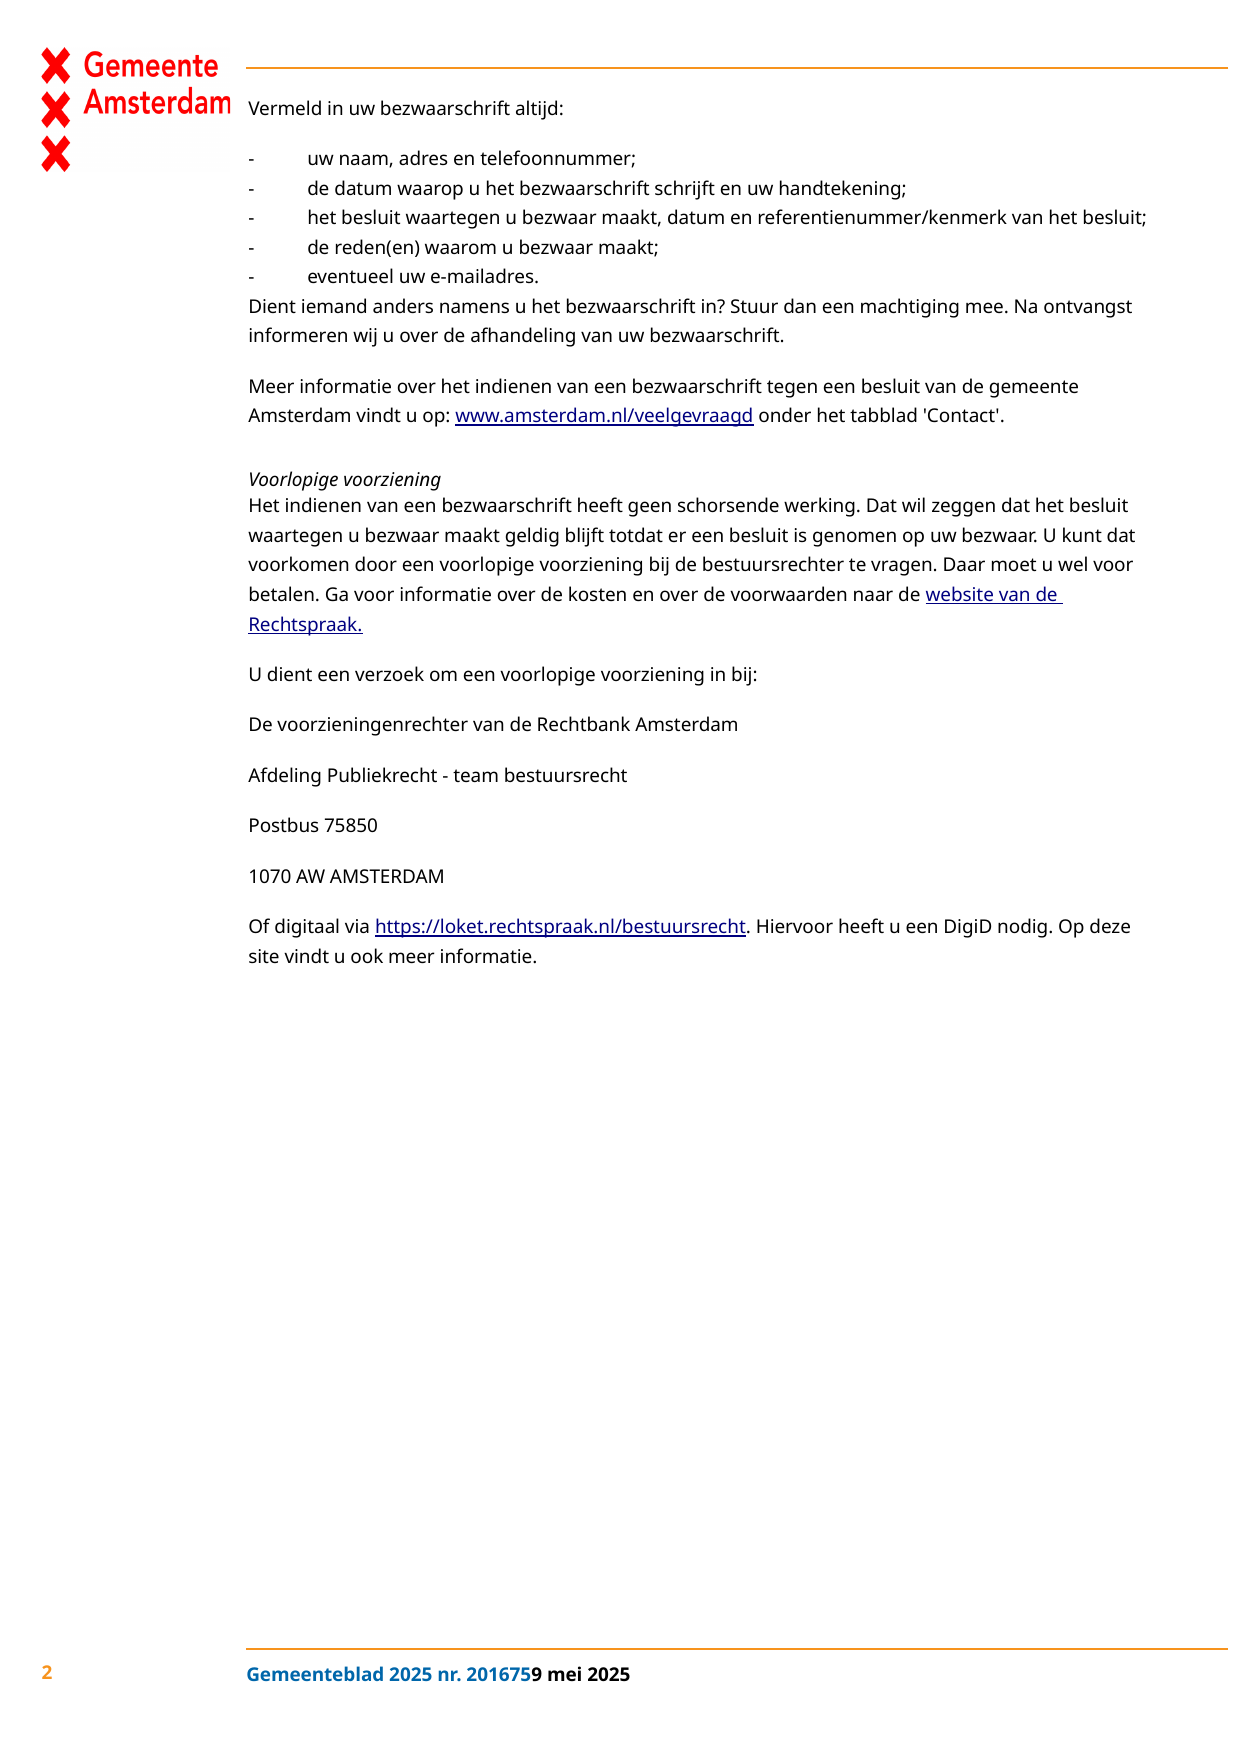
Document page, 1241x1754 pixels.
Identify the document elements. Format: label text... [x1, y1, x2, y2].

text Of digitaal via https://loket.rechtspraak.nl/bestuursrecht. Hiervoor heeft u een DigiD nodig. Op deze site vindt u ook meer informatie. [248, 913, 1152, 968]
text 1070 AW AMSTERDAM [248, 863, 1152, 888]
list uw naam, adres en telefoonnummer; [248, 145, 1152, 171]
list de datum waarop u het bezwaarschrift schrijft en uw handtekening; [248, 175, 1152, 201]
list de reden(en) waarom u bezwaar maakt; [248, 234, 1152, 260]
text Meer informatie over het indienen van een bezwaarschrift tegen een besluit van de gemeente Amsterdam vindt u op: www.amsterdam.nl/veelgevraagd onder het tabblad 'Contact'. [248, 373, 1152, 428]
list eventueel uw e-mailadres. [248, 263, 1152, 289]
text Voorlopige voorziening [248, 467, 1152, 492]
list het besluit waartegen u bezwaar maakt, datum en referentienummer/kenmerk van het besluit; [248, 204, 1152, 230]
text U dient een verzoek om een voorlopige voorziening in bij: [248, 661, 1152, 687]
text Afdeling Publiekrecht - team bestuursrecht [248, 762, 1152, 788]
text Postbus 75850 [248, 812, 1152, 838]
text Dient iemand anders namens u het bezwaarschrift in? Stuur dan een machtiging mee. Na ontvangst informeren wij u over de afhandeling van uw bezwaarschrift. [248, 293, 1152, 348]
picture [41, 47, 231, 172]
text Het indienen van een bezwaarschrift heeft geen schorsende werking. Dat wil zeggen dat het besluit waartegen u bezwaar maakt geldig blijft totdat er een besluit is genomen op uw bezwaar. U kunt dat voorkomen door een voorlopige voorziening bij de bestuursrechter te vragen. Daar moet u wel voor betalen. Ga voor informatie over de kosten en over de voorwaarden naar de website van de Rechtspraak. [248, 492, 1152, 636]
text De voorzieningenrechter van de Rechtbank Amsterdam [248, 712, 1152, 737]
text Vermeld in uw bezwaarschrift altijd: [248, 95, 1152, 121]
